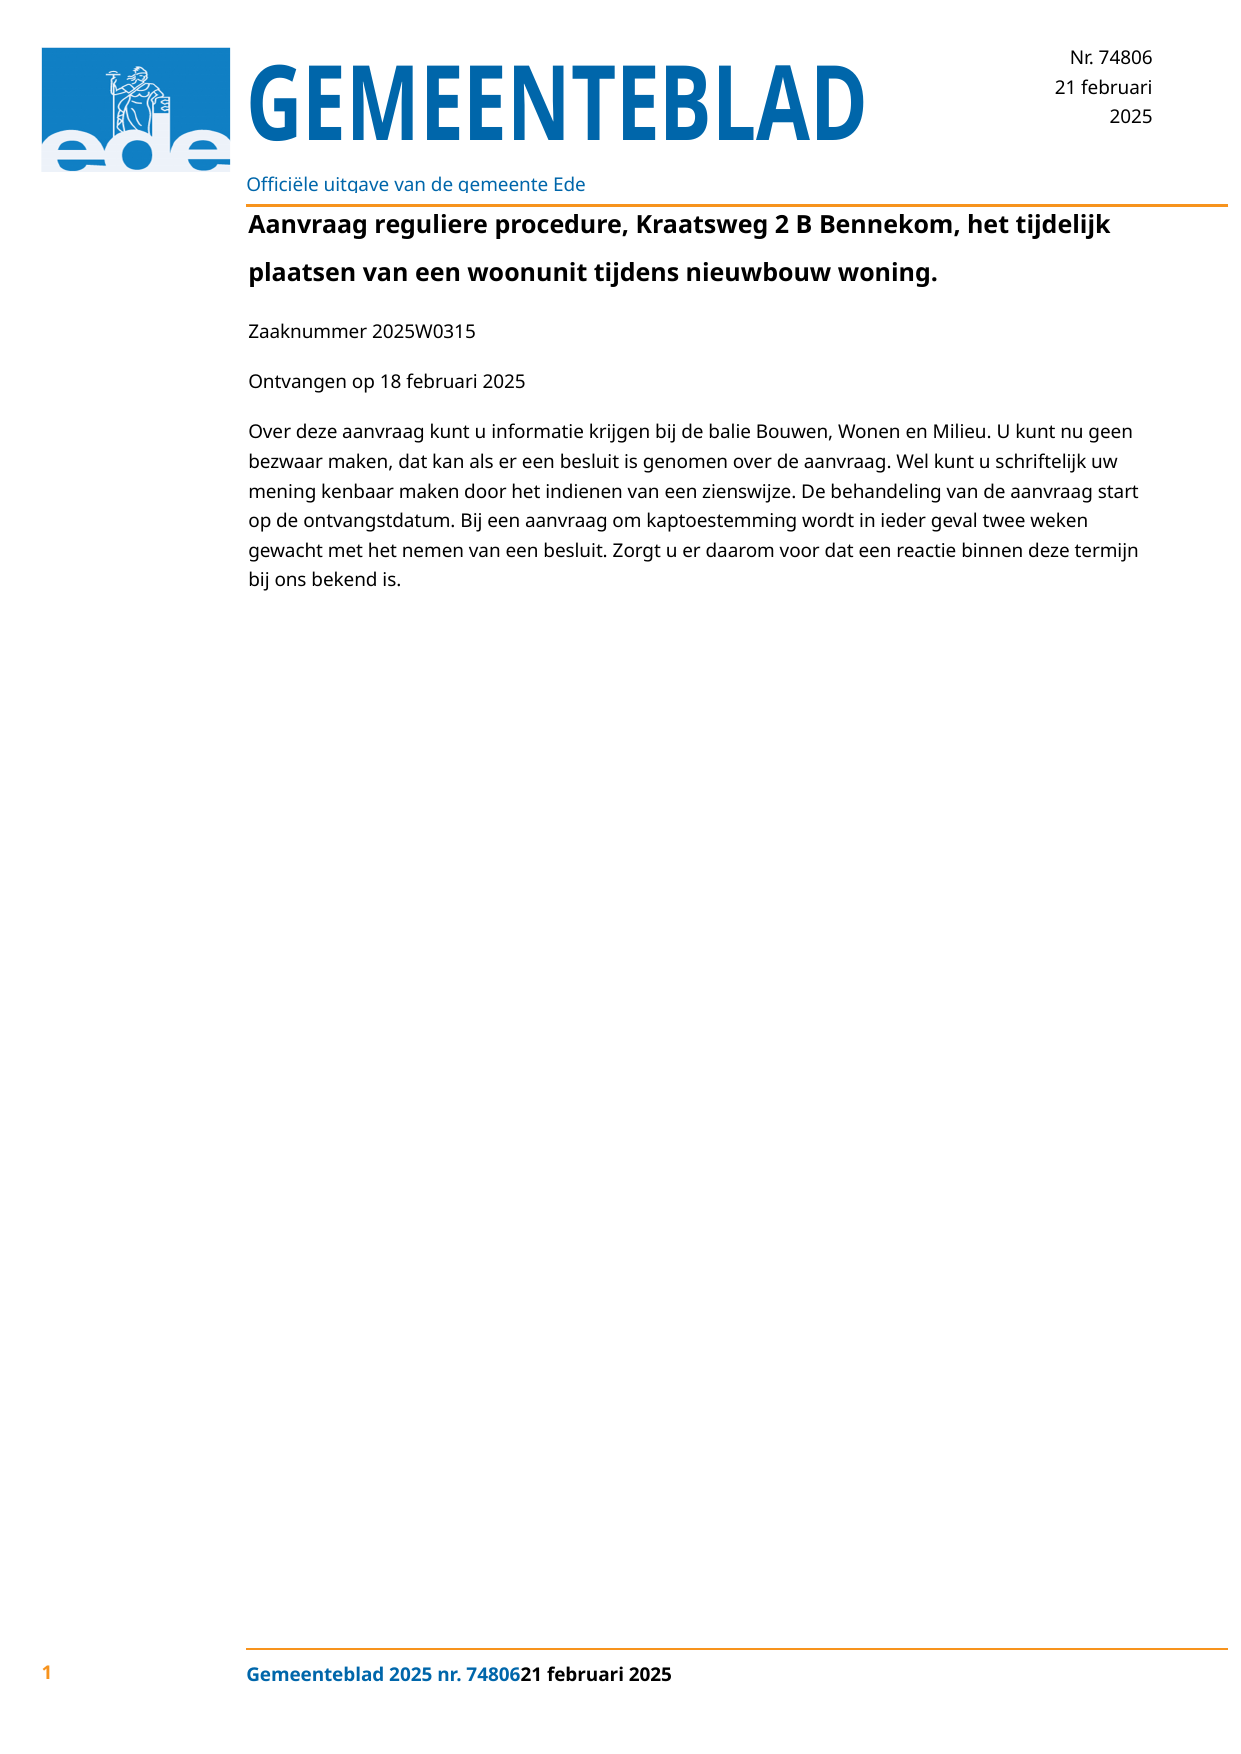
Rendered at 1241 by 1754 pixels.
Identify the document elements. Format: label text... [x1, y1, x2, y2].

text Ontvangen op 18 februari 2025 [248, 368, 1152, 394]
text Zaaknummer 2025W0315 [248, 318, 1152, 344]
text Aanvraag reguliere procedure, Kraatsweg 2 B Bennekom, het tijdelijk plaatsen van een woonunit tijdens nieuwbouw woning. [248, 207, 1152, 288]
text Over deze aanvraag kunt u informatie krijgen bij de balie Bouwen, Wonen en Milieu. U kunt nu geen bezwaar maken, dat kan als er een besluit is genomen over de aanvraag. Wel kunt u schriftelijk uw mening kenbaar maken door het indienen van een zienswijze. De behandeling van de aanvraag start op de ontvangstdatum. Bij een aanvraag om kaptoestemming wordt in ieder geval twee weken gewacht met het nemen van een besluit. Zorgt u er daarom voor dat een reactie binnen deze termijn bij ons bekend is. [248, 419, 1152, 592]
picture [41, 47, 231, 172]
